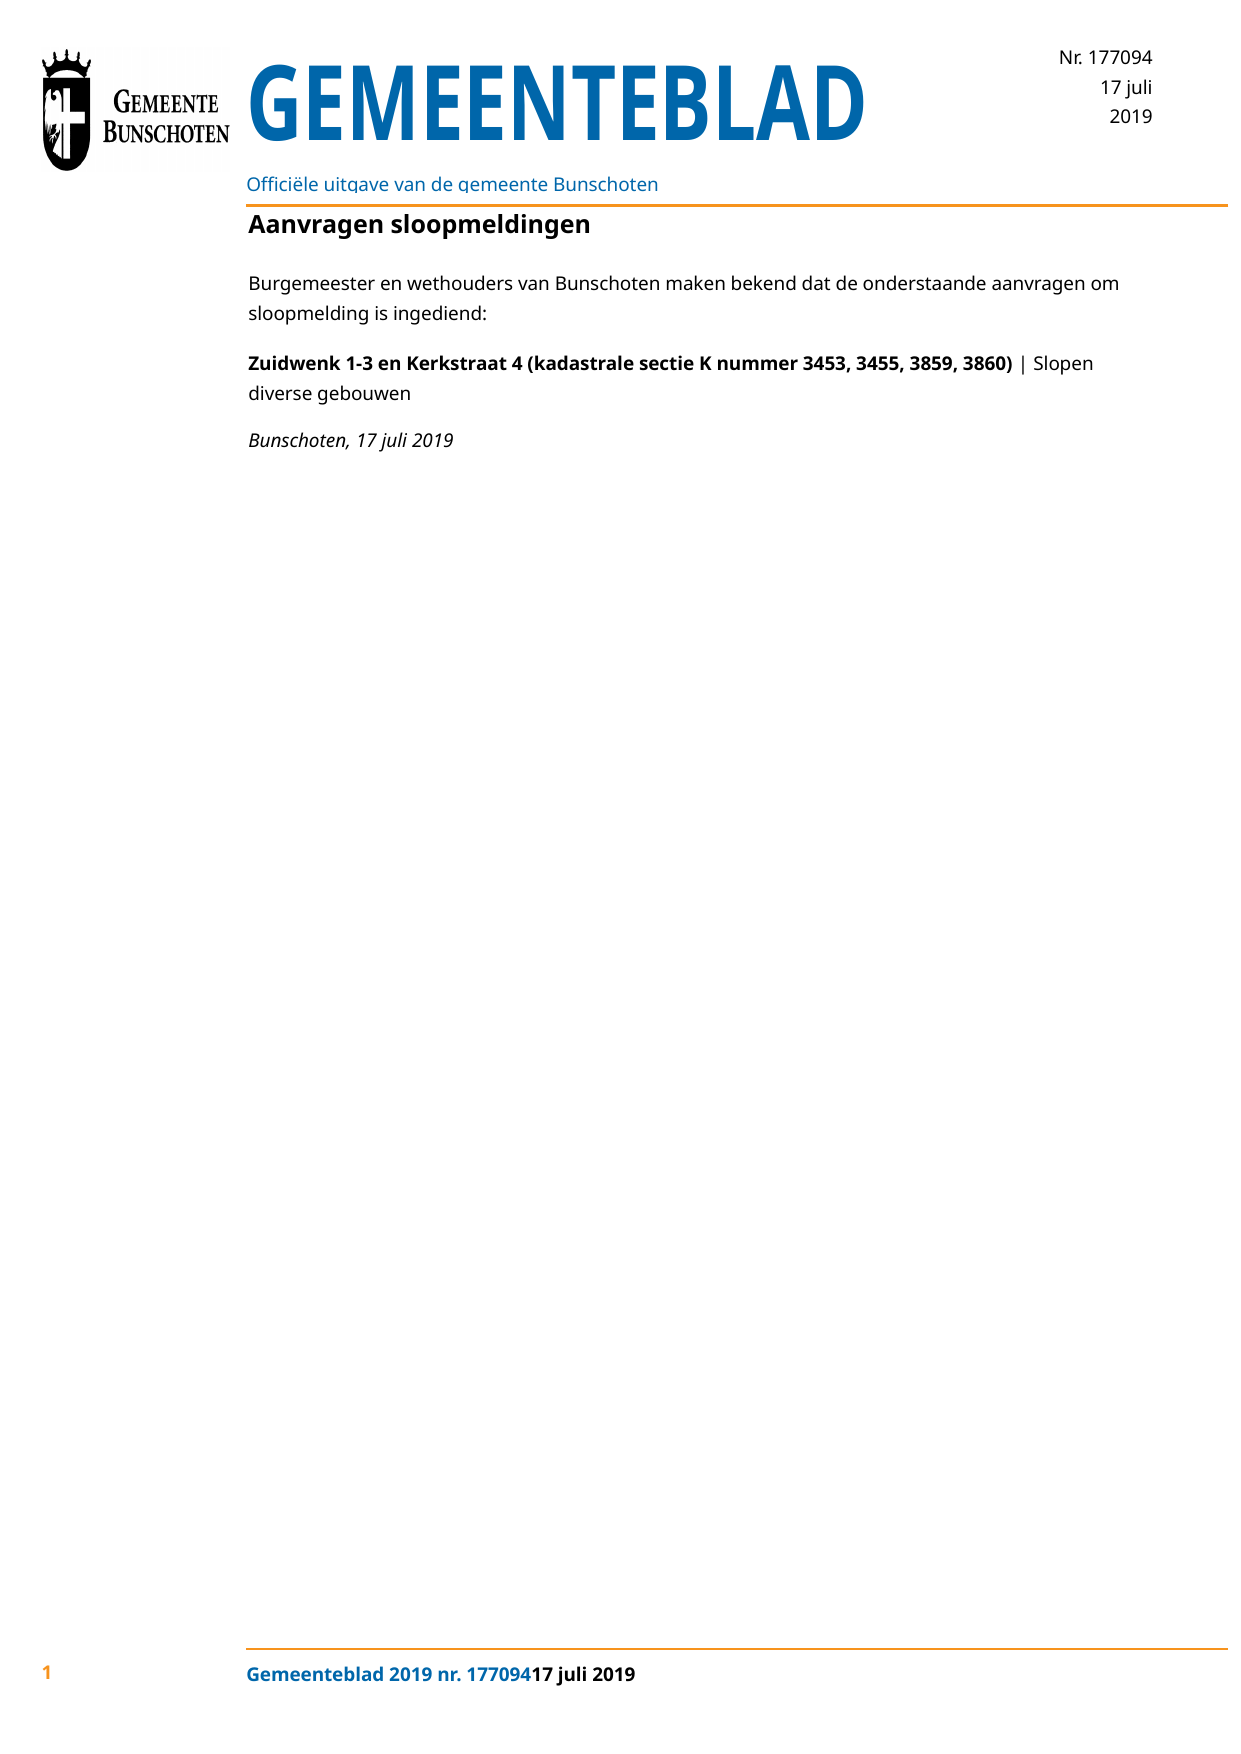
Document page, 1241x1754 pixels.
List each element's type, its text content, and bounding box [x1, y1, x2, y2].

text Burgemeester en wethouders van Bunschoten maken bekend dat de onderstaande aanvragen om sloopmelding is ingediend: [248, 270, 1152, 326]
picture [41, 47, 231, 172]
text Aanvragen sloopmeldingen [248, 207, 1152, 241]
text Bunschoten, 17 juli 2019 [248, 428, 1152, 453]
text Zuidwenk 1-3 en Kerkstraat 4 (kadastrale sectie K nummer 3453, 3455, 3859, 3860) | Slopen diverse gebouwen [248, 350, 1152, 406]
